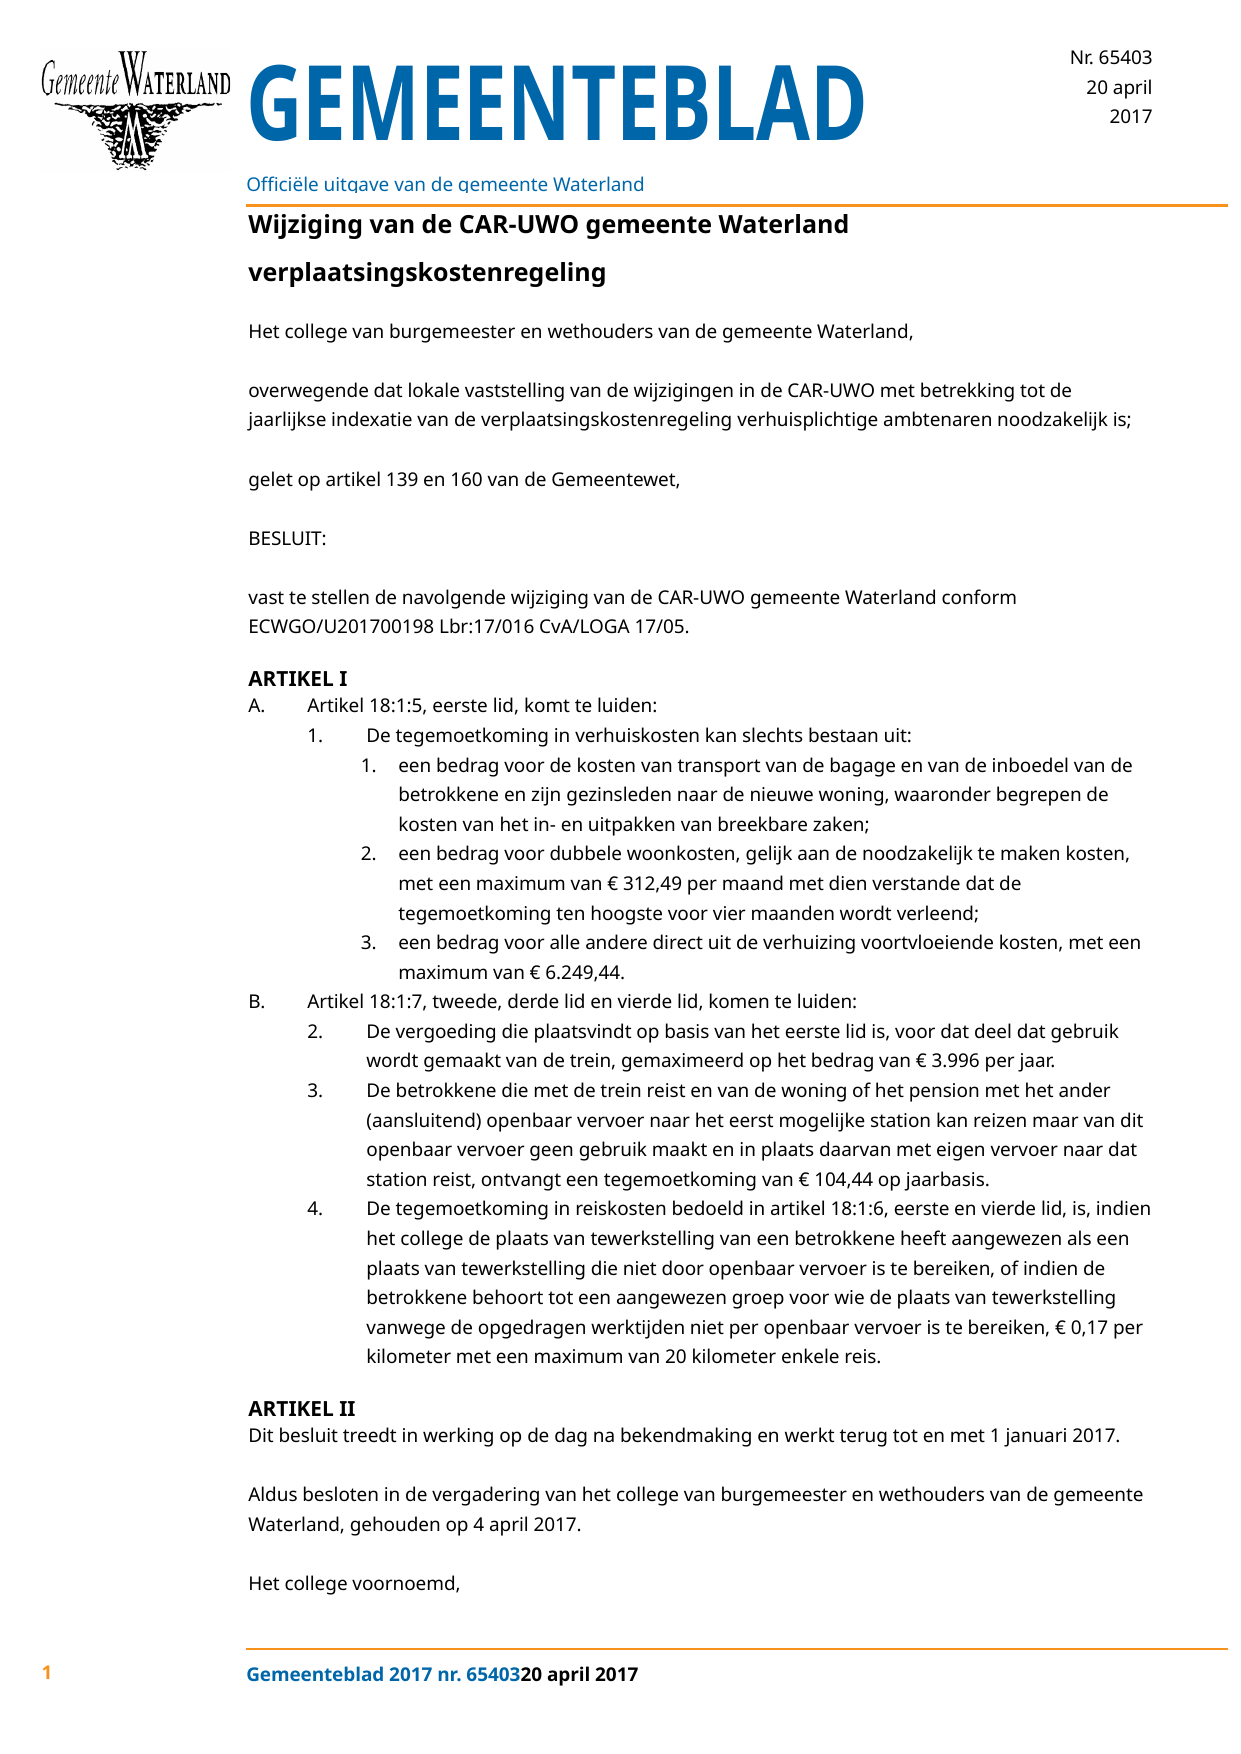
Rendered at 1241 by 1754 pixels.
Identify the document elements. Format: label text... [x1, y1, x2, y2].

list De vergoeding die plaatsvindt op basis van het eerste lid is, voor dat deel dat gebruik wordt gemaakt van de trein, gemaximeerd op het bedrag van € 3.996 per jaar. [307, 1018, 1152, 1073]
list een bedrag voor dubbele woonkosten, gelijk aan de noodzakelijk te maken kosten, met een maximum van € 312,49 per maand met dien verstande dat de tegemoetkoming ten hoogste voor vier maanden wordt verleend; [361, 841, 1152, 925]
text Het college voornoemd, [248, 1570, 1152, 1596]
text Dit besluit treedt in werking op de dag na bekendmaking en werkt terug tot en met 1 januari 2017. [248, 1422, 1152, 1448]
text ARTIKEL I [248, 664, 1152, 693]
picture [41, 47, 231, 172]
list een bedrag voor de kosten van transport van de bagage en van de inboedel van de betrokkene en zijn gezinsleden naar de nieuwe woning, waaronder begrepen de kosten van het in- en uitpakken van breekbare zaken; [361, 752, 1152, 837]
list De tegemoetkoming in verhuiskosten kan slechts bestaan uit: [307, 722, 1152, 748]
text BESLUIT: [248, 525, 1152, 551]
text ARTIKEL II [248, 1394, 1152, 1422]
list De tegemoetkoming in reiskosten bedoeld in artikel 18:1:6, eerste en vierde lid, is, indien het college de plaats van tewerkstelling van een betrokkene heeft aangewezen als een plaats van tewerkstelling die niet door openbaar vervoer is te bereiken, of indien de betrokkene behoort tot een aangewezen groep voor wie de plaats van tewerkstelling vanwege de opgedragen werktijden niet per openbaar vervoer is te bereiken, € 0,17 per kilometer met een maximum van 20 kilometer enkele reis. [307, 1196, 1152, 1369]
text gelet op artikel 139 en 160 van de Gemeentewet, [248, 466, 1152, 492]
list De betrokkene die met de trein reist en van de woning of het pension met het ander (aansluitend) openbaar vervoer naar het eerst mogelijke station kan reizen maar van dit openbaar vervoer geen gebruik maakt en in plaats daarvan met eigen vervoer naar dat station reist, ontvangt een tegemoetkoming van € 104,44 op jaarbasis. [307, 1077, 1152, 1192]
list Artikel 18:1:5, eerste lid, komt te luiden: [248, 693, 1152, 718]
text Wijziging van de CAR-UWO gemeente Waterland verplaatsingskostenregeling [248, 207, 1152, 288]
list een bedrag voor alle andere direct uit de verhuizing voortvloeiende kosten, met een maximum van € 6.249,44. [361, 929, 1152, 984]
text Het college van burgemeester en wethouders van de gemeente Waterland, [248, 318, 1152, 344]
text Aldus besloten in de vergadering van het college van burgemeester en wethouders van de gemeente Waterland, gehouden op 4 april 2017. [248, 1481, 1152, 1537]
list Artikel 18:1:7, tweede, derde lid en vierde lid, komen te luiden: [248, 988, 1152, 1014]
text overwegende dat lokale vaststelling van de wijzigingen in de CAR-UWO met betrekking tot de jaarlijkse indexatie van de verplaatsingskostenregeling verhuisplichtige ambtenaren noodzakelijk is; [248, 377, 1152, 432]
text vast te stellen de navolgende wijziging van de CAR-UWO gemeente Waterland conform ECWGO/U201700198 Lbr:17/016 CvA/LOGA 17/05. [248, 584, 1152, 639]
